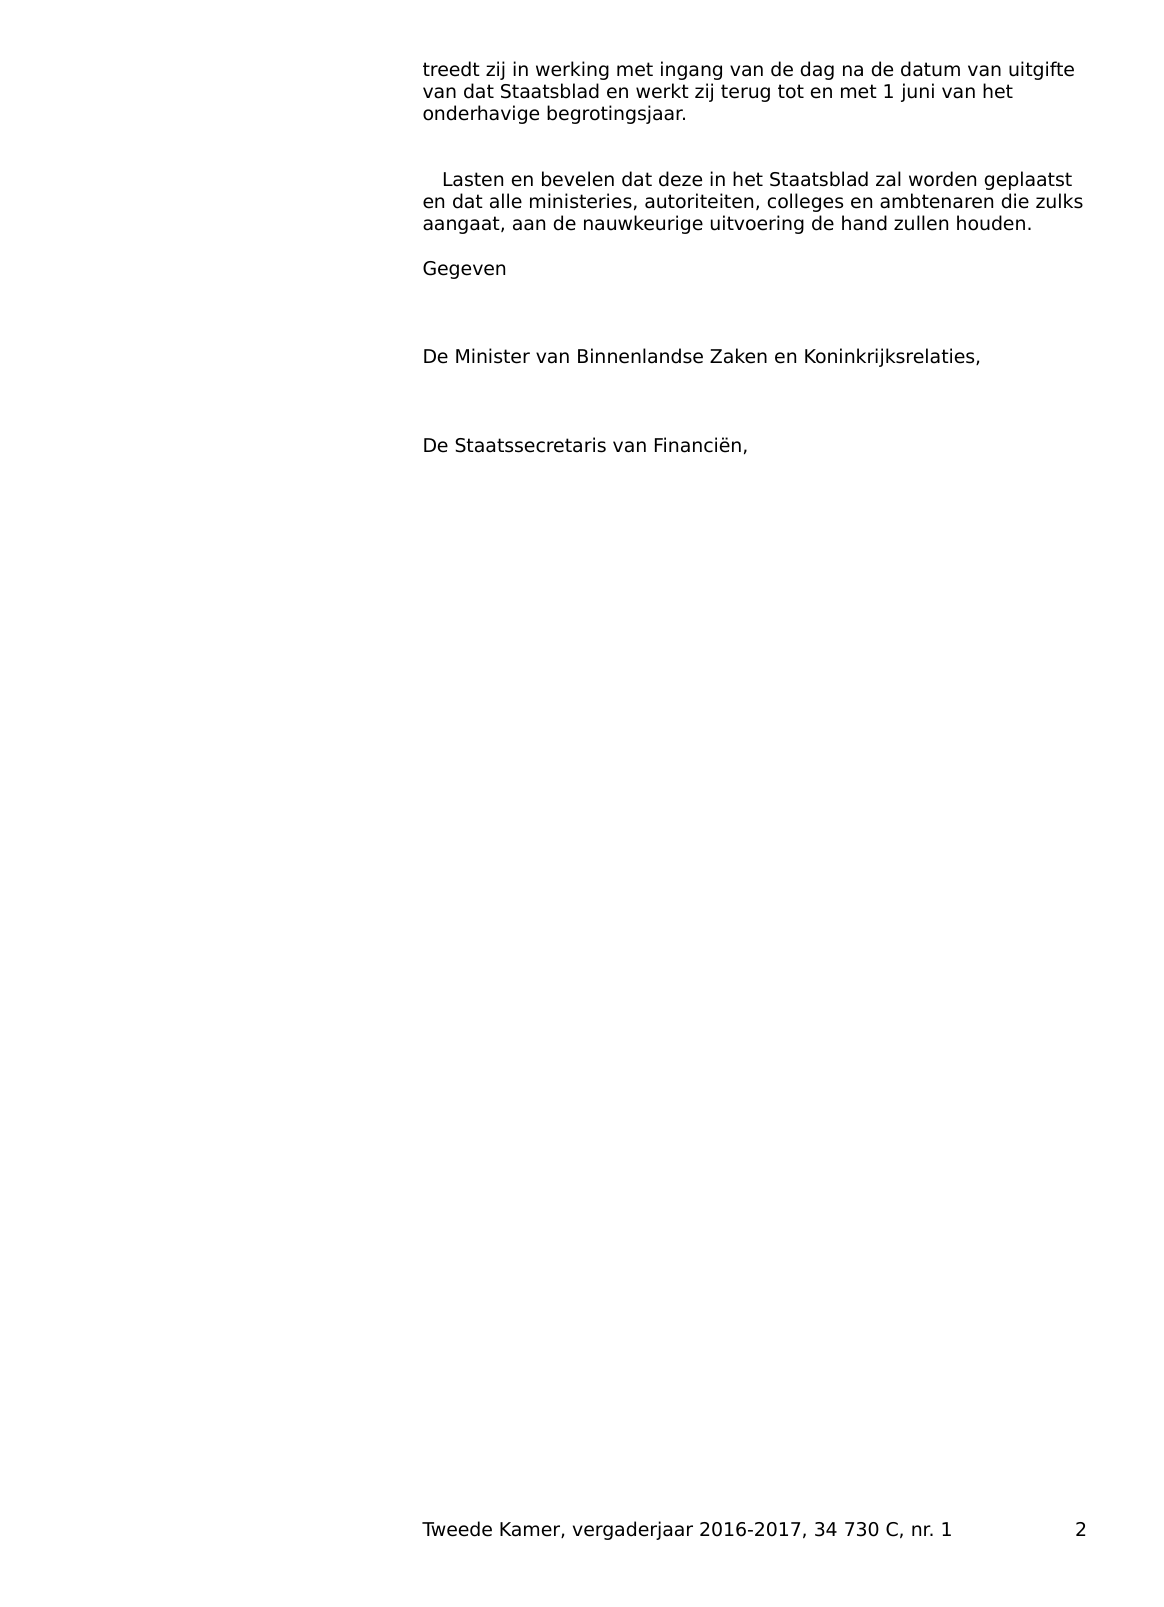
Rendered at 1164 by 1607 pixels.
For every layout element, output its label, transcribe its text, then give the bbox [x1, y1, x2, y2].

text Gegeven [422, 257, 1087, 279]
text Lasten en bevelen dat deze in het Staatsblad zal worden geplaatst en dat alle ministeries, autoriteiten, colleges en ambtenaren die zulks aangaat, aan de nauwkeurige uitvoering de hand zullen houden. [422, 169, 1087, 235]
text De Staatssecretaris van Financiën, [422, 434, 1087, 457]
text De Minister van Binnenlandse Zaken en Koninkrijksrelaties, [422, 346, 1087, 368]
text treedt zij in werking met ingang van de dag na de datum van uitgifte van dat Staatsblad en werkt zij terug tot en met 1 juni van het onderhavige begrotingsjaar. [422, 59, 1087, 125]
